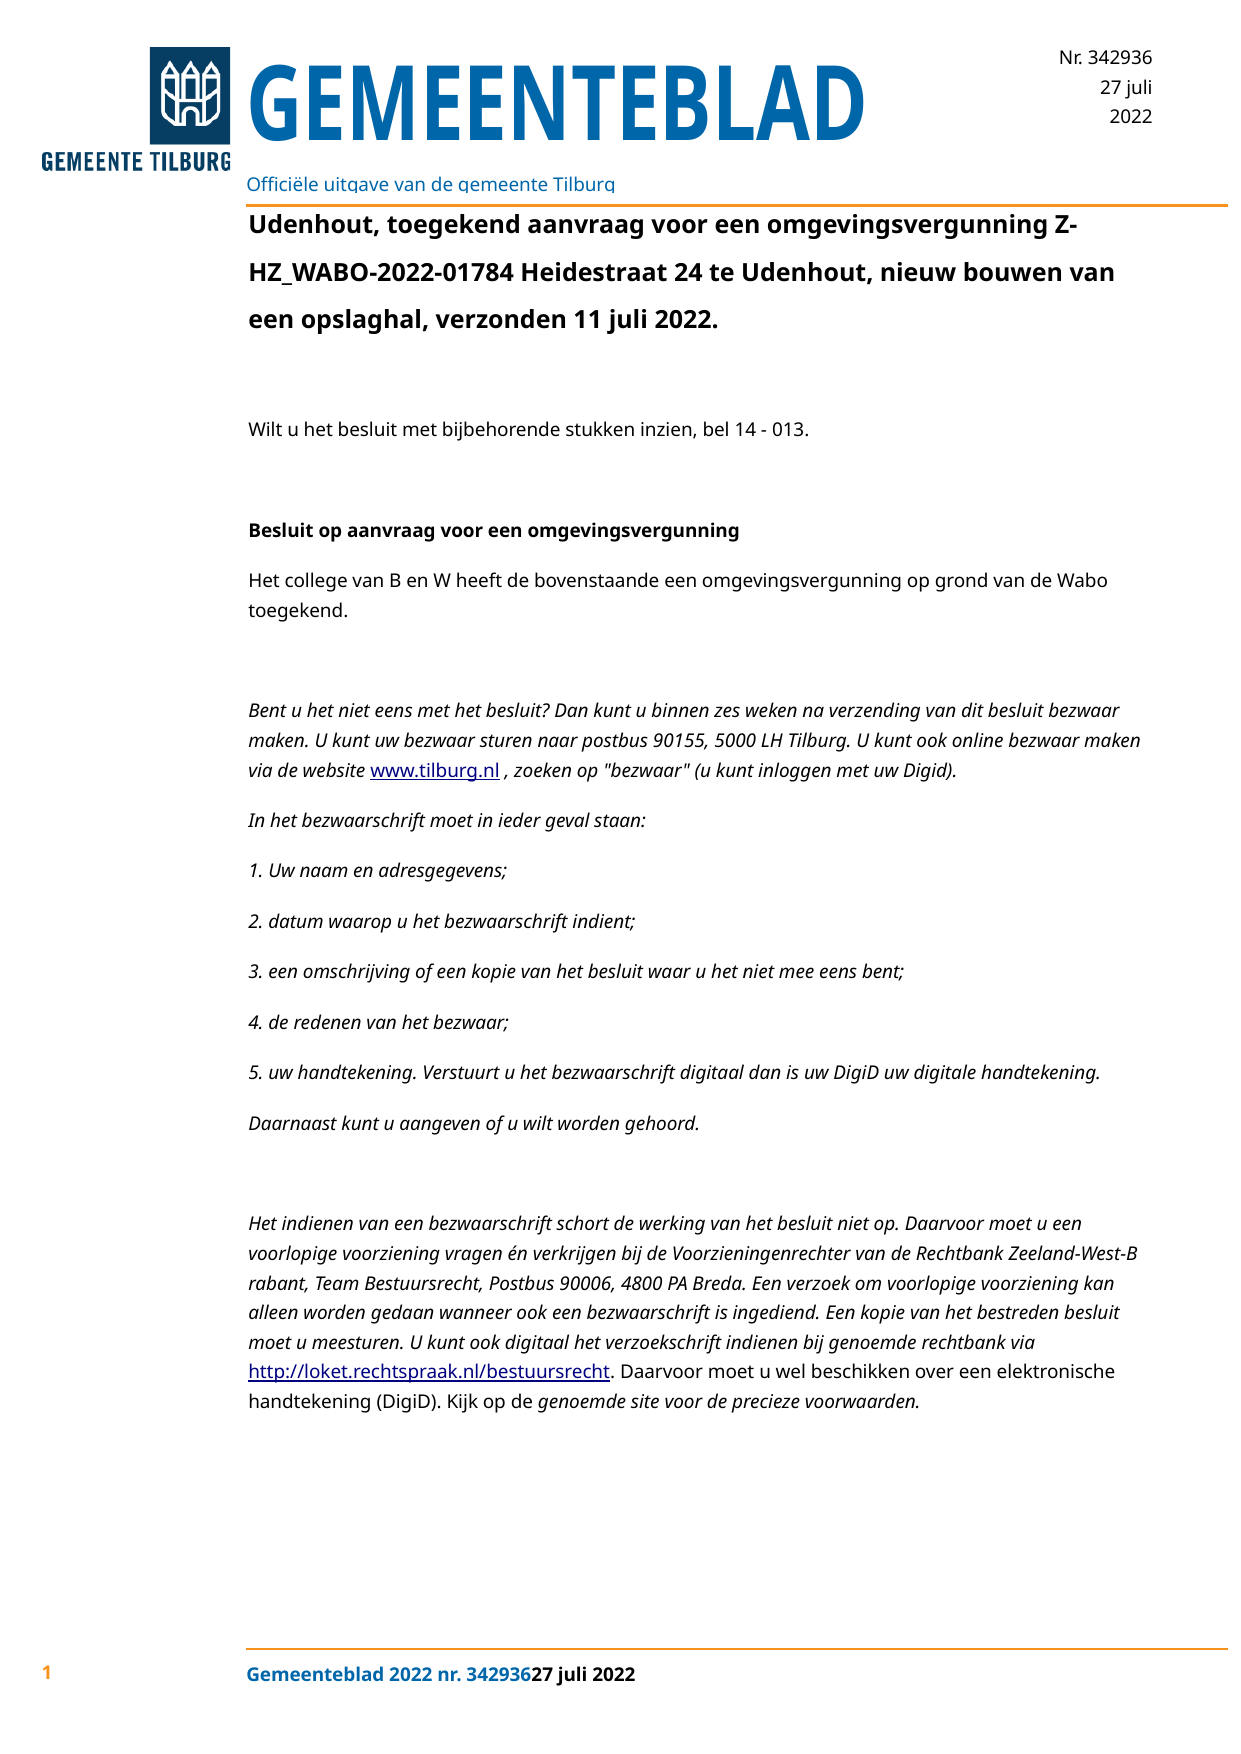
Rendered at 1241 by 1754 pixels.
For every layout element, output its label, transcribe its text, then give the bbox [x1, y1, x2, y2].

text 4. de redenen van het bezwaar; [248, 1009, 1152, 1034]
text Daarnaast kunt u aangeven of u wilt worden gehoord. [248, 1110, 1152, 1135]
text Besluit op aanvraag voor een omgevingsvergunning [248, 517, 1152, 542]
text Het indienen van een bezwaarschrift schort de werking van het besluit niet op. Daarvoor moet u een voorlopige voorziening vragen én verkrijgen bij de Voorzieningenrechter van de Rechtbank Zeeland-West-B rabant, Team Bestuursrecht, Postbus 90006, 4800 PA Breda. Een verzoek om voorlopige voorziening kan alleen worden gedaan wanneer ook een bezwaarschrift is ingediend. Een kopie van het bestreden besluit moet u meesturen. U kunt ook digitaal het verzoekschrift indienen bij genoemde rechtbank via http://loket.rechtspraak.nl/bestuursrecht. Daarvoor moet u wel beschikken over een elektronische handtekening (DigiD). Kijk op de genoemde site voor de precieze voorwaarden. [248, 1211, 1152, 1414]
text In het bezwaarschrift moet in ieder geval staan: [248, 807, 1152, 833]
text Bent u het niet eens met het besluit? Dan kunt u binnen zes weken na verzending van dit besluit bezwaar maken. U kunt uw bezwaar sturen naar postbus 90155, 5000 LH Tilburg. U kunt ook online bezwaar maken via de website www.tilburg.nl , zoeken op "bezwaar" (u kunt inloggen met uw Digid). [248, 698, 1152, 782]
text 3. een omschrijving of een kopie van het besluit waar u het niet mee eens bent; [248, 958, 1152, 984]
text 2. datum waarop u het bezwaarschrift indient; [248, 908, 1152, 934]
text 5. uw handtekening. Verstuurt u het bezwaarschrift digitaal dan is uw DigiD uw digitale handtekening. [248, 1059, 1152, 1085]
text 1. Uw naam en adresgegevens; [248, 858, 1152, 883]
picture [41, 47, 231, 172]
text Wilt u het besluit met bijbehorende stukken inzien, bel 14 - 013. [248, 416, 1152, 442]
text Udenhout, toegekend aanvraag voor een omgevingsvergunning Z-HZ_WABO-2022-01784 Heidestraat 24 te Udenhout, nieuw bouwen van een opslaghal, verzonden 11 juli 2022. [248, 207, 1152, 336]
text Het college van B en W heeft de bovenstaande een omgevingsvergunning op grond van de Wabo toegekend. [248, 567, 1152, 622]
